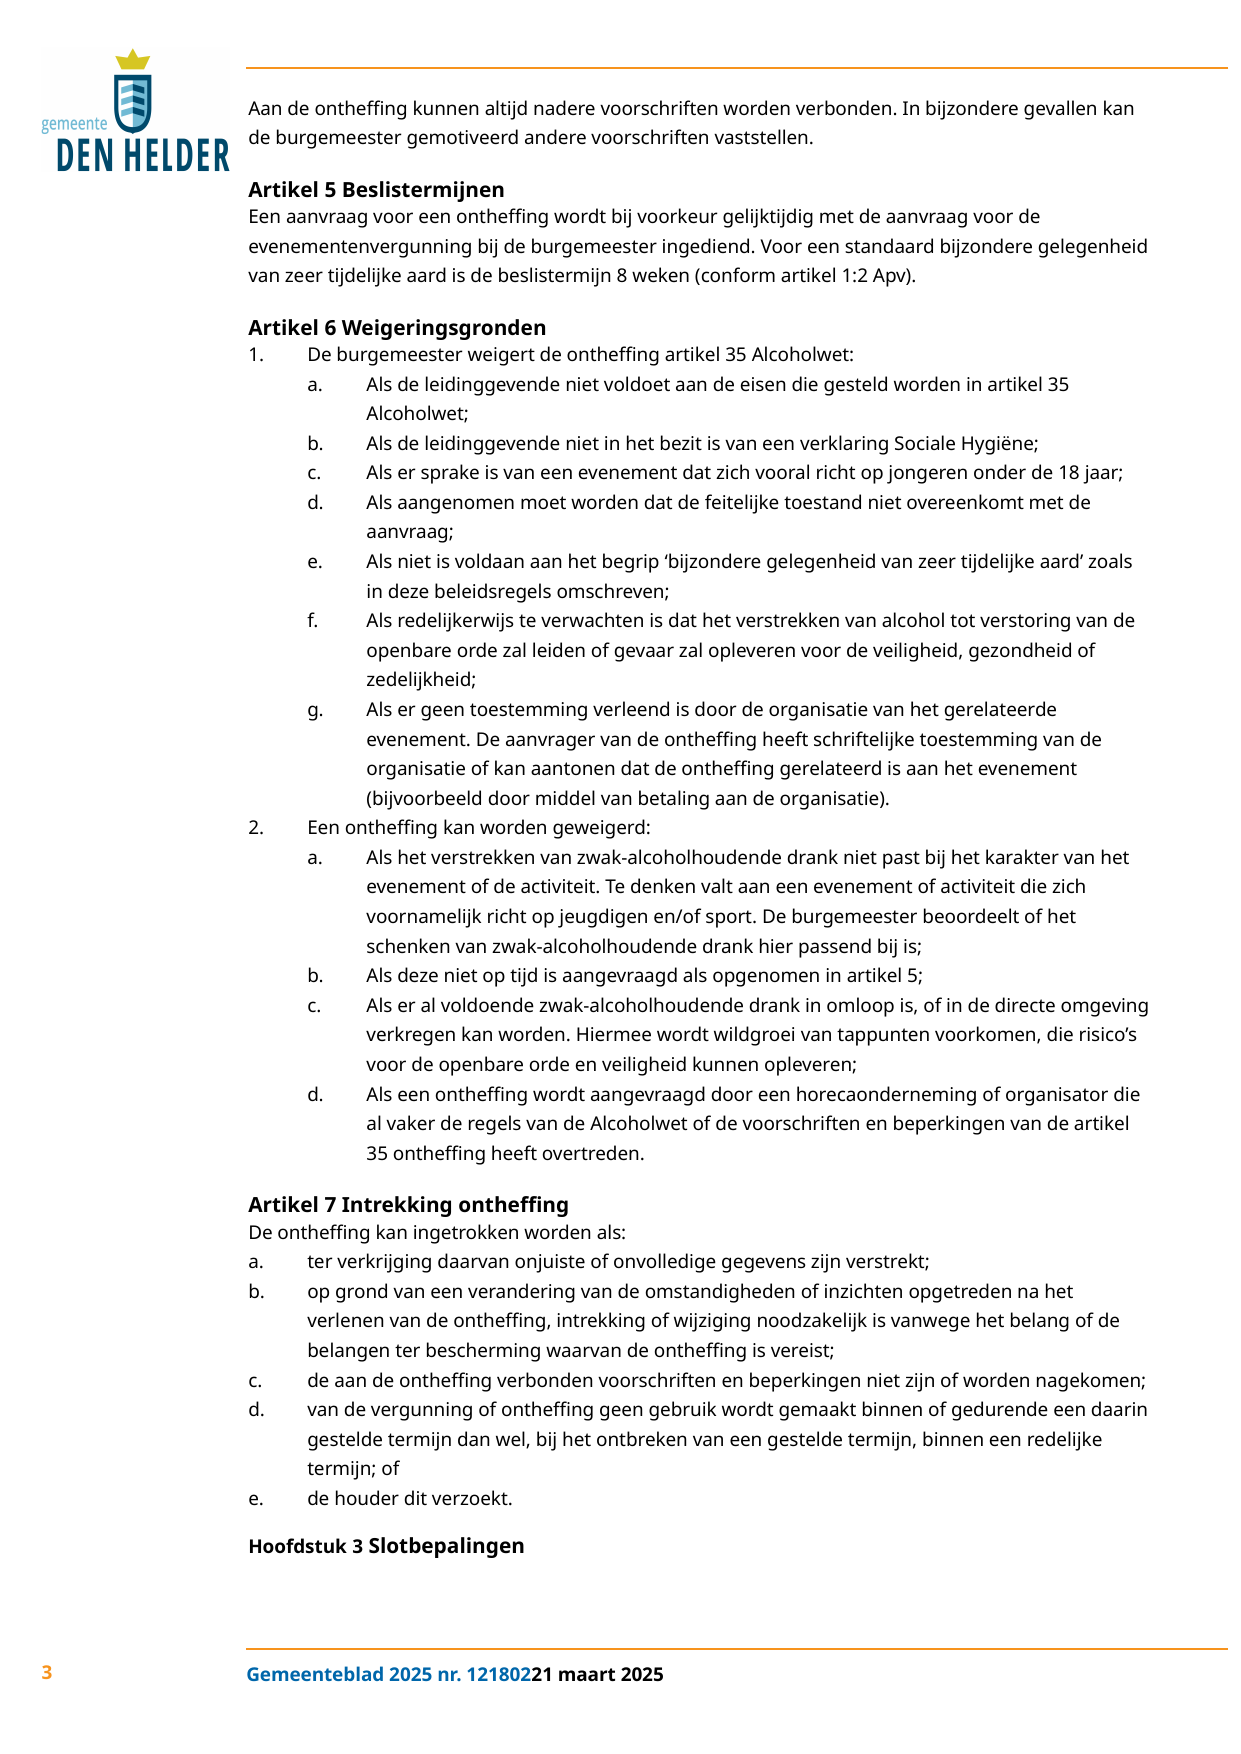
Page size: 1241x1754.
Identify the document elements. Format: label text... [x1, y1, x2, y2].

list Als er sprake is van een evenement dat zich vooral richt op jongeren onder de 18 jaar; [307, 459, 1152, 485]
list Als aangenomen moet worden dat de feitelijke toestand niet overeenkomt met de aanvraag; [307, 489, 1152, 544]
text De ontheffing kan ingetrokken worden als: [248, 1219, 1152, 1244]
list de aan de ontheffing verbonden voorschriften en beperkingen niet zijn of worden nagekomen; [248, 1367, 1152, 1392]
list op grond van een verandering van de omstandigheden of inzichten opgetreden na het verlenen van de ontheffing, intrekking of wijziging noodzakelijk is vanwege het belang of de belangen ter bescherming waarvan de ontheffing is vereist; [248, 1278, 1152, 1363]
list de houder dit verzoekt. [248, 1485, 1152, 1511]
list Als een ontheffing wordt aangevraagd door een horecaonderneming of organisator die al vaker de regels van de Alcoholwet of de voorschriften en beperkingen van de artikel 35 ontheffing heeft overtreden. [307, 1081, 1152, 1166]
picture [220, 160, 224, 172]
list Als niet is voldaan aan het begrip ‘bijzondere gelegenheid van zeer tijdelijke aard’ zoals in deze beleidsregels omschreven; [307, 548, 1152, 604]
list Als redelijkerwijs te verwachten is dat het verstrekken van alcohol tot verstoring van de openbare orde zal leiden of gevaar zal opleveren voor de veiligheid, gezondheid of zedelijkheid; [307, 607, 1152, 692]
list Als er geen toestemming verleend is door de organisatie van het gerelateerde evenement. De aanvrager van de ontheffing heeft schriftelijke toestemming van de organisatie of kan aantonen dat de ontheffing gerelateerd is aan het evenement (bijvoorbeeld door middel van betaling aan de organisatie). [307, 696, 1152, 811]
list Als deze niet op tijd is aangevraagd als opgenomen in artikel 5; [307, 962, 1152, 988]
text Artikel 7 Intrekking ontheffing [248, 1190, 1152, 1219]
list ter verkrijging daarvan onjuiste of onvolledige gegevens zijn verstrekt; [248, 1248, 1152, 1274]
picture [63, 144, 68, 165]
list van de vergunning of ontheffing geen gebruik wordt gemaakt binnen of gedurende een daarin gestelde termijn dan wel, bij het ontbreken van een gestelde termijn, binnen een redelijke termijn; of [248, 1396, 1152, 1481]
text Hoofdstuk 3 Slotbepalingen [248, 1531, 1152, 1559]
text Aan de ontheffing kunnen altijd nadere voorschriften worden verbonden. In bijzondere gevallen kan de burgemeester gemotiveerd andere voorschriften vaststellen. [248, 95, 1152, 150]
list Een ontheffing kan worden geweigerd: [248, 814, 1152, 840]
list Als de leidinggevende niet in het bezit is van een verklaring Sociale Hygiëne; [307, 430, 1152, 456]
list De burgemeester weigert de ontheffing artikel 35 Alcoholwet: [248, 341, 1152, 367]
picture [100, 154, 106, 172]
list Als er al voldoende zwak-alcoholhoudende drank in omloop is, of in de directe omgeving verkregen kan worden. Hiermee wordt wildgroei van tappunten voorkomen, die risico’s voor de openbare orde en veiligheid kunnen opleveren; [307, 992, 1152, 1077]
text Een aanvraag voor een ontheffing wordt bij voorkeur gelijktijdig met de aanvraag voor de evenementenvergunning bij de burgemeester ingediend. Voor een standaard bijzondere gelegenheid van zeer tijdelijke aard is de beslistermijn 8 weken (conform artikel 1:2 Apv). [248, 203, 1152, 288]
picture [182, 144, 187, 165]
list Als de leidinggevende niet voldoet aan de eisen die gesteld worden in artikel 35 Alcoholwet; [307, 371, 1152, 426]
text Artikel 6 Weigeringsgronden [248, 313, 1152, 341]
picture [130, 157, 135, 172]
text Artikel 5 Beslistermijnen [248, 175, 1152, 203]
list Als het verstrekken van zwak-alcoholhoudende drank niet past bij het karakter van het evenement of de activiteit. Te denken valt aan een evenement of activiteit die zich voornamelijk richt op jeugdigen en/of sport. De burgemeester beoordeelt of het schenken van zwak-alcoholhoudende drank hier passend bij is; [307, 844, 1152, 959]
picture [41, 47, 231, 172]
